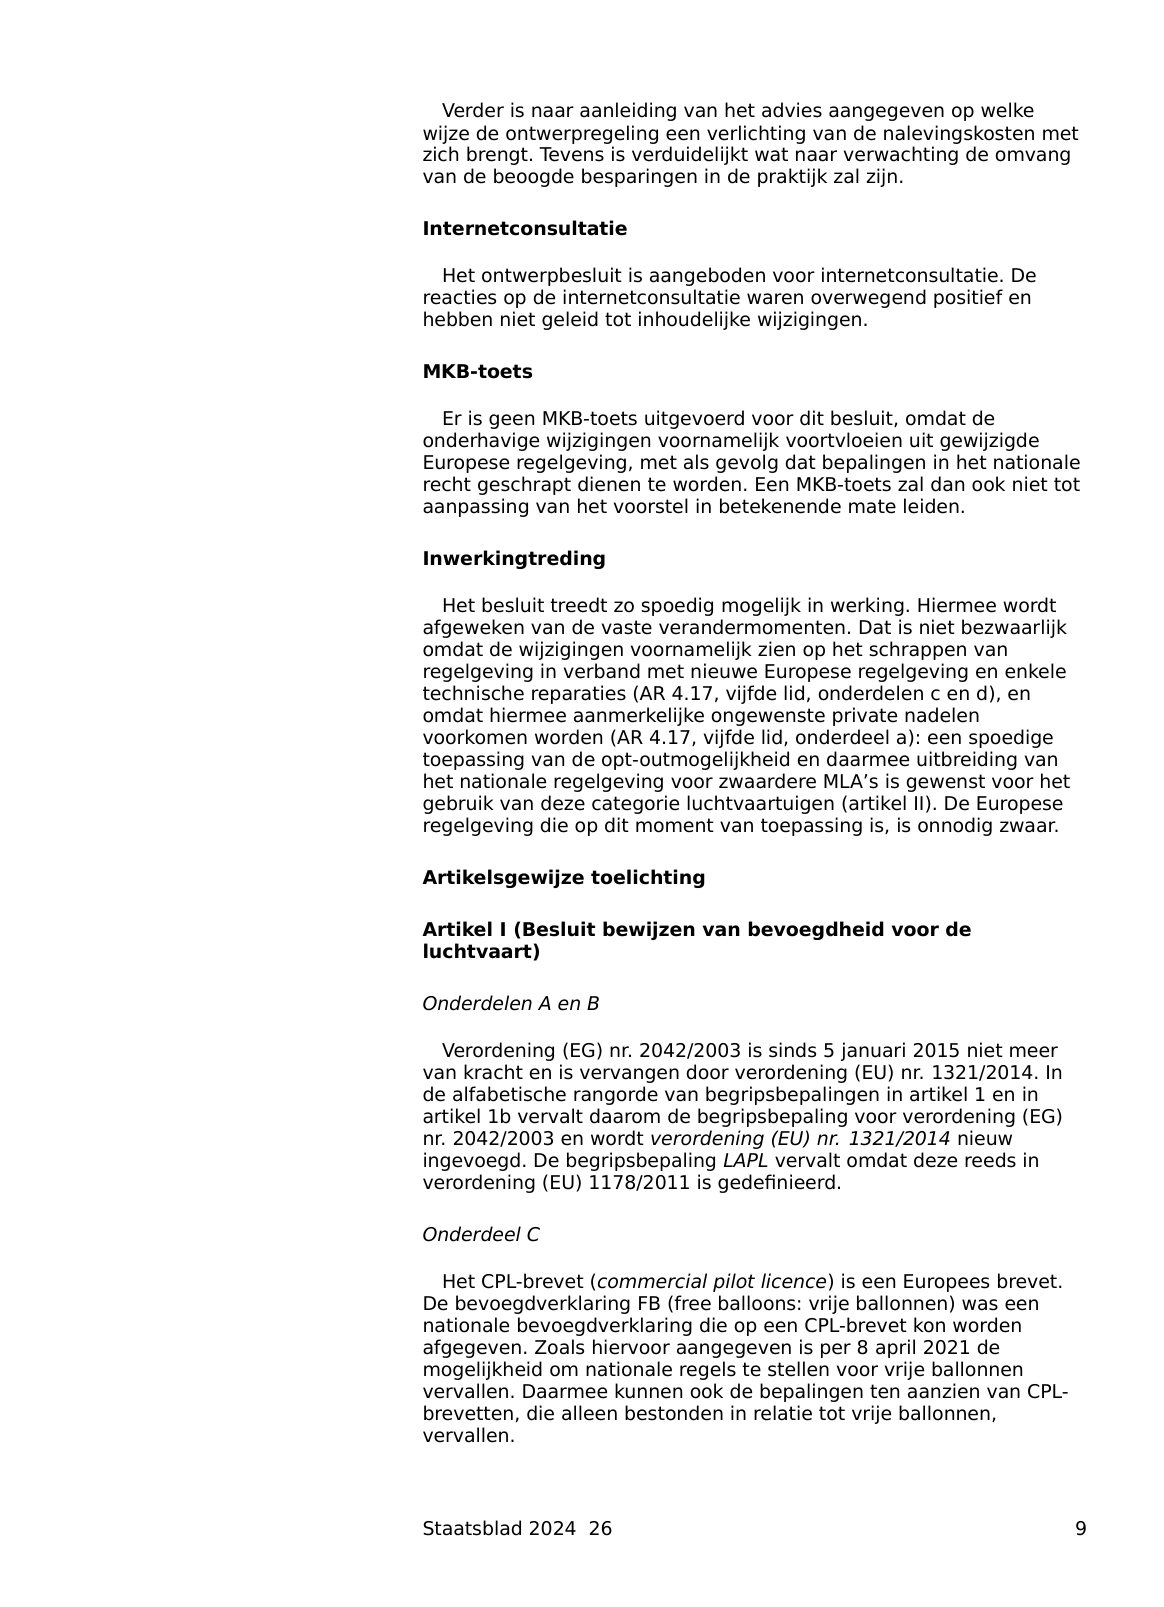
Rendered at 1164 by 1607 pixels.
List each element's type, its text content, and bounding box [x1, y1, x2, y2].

subtitle MKB-toets [422, 361, 1087, 383]
subtitle Internetconsultatie [422, 218, 1087, 240]
text Verordening (EG) nr. 2042/2003 is sinds 5 januari 2015 niet meer van kracht en is vervangen door verordening (EU) nr. 1321/2014. In de alfabetische rangorde van begripsbepalingen in artikel 1 en in artikel 1b vervalt daarom de begripsbepaling voor verordening (EG) nr. 2042/2003 en wordt verordening (EU) nr. 1321/2014 nieuw ingevoegd. De begripsbepaling LAPL vervalt omdat deze reeds in verordening (EU) 1178/2011 is gedefinieerd. [422, 1040, 1087, 1194]
text Verder is naar aanleiding van het advies aangegeven op welke wijze de ontwerpregeling een verlichting van de nalevingskosten met zich brengt. Tevens is verduidelijkt wat naar verwachting de omvang van de beoogde besparingen in de praktijk zal zijn. [422, 100, 1087, 188]
text Het ontwerpbesluit is aangeboden voor internetconsultatie. De reacties op de internetconsultatie waren overwegend positief en hebben niet geleid tot inhoudelijke wijzigingen. [422, 265, 1087, 331]
subtitle Artikel I (Besluit bewijzen van bevoegdheid voor de luchtvaart) [422, 919, 1087, 963]
text Het besluit treedt zo spoedig mogelijk in werking. Hiermee wordt afgeweken van de vaste verandermomenten. Dat is niet bezwaarlijk omdat de wijzigingen voornamelijk zien op het schrappen van regelgeving in verband met nieuwe Europese regelgeving en enkele technische reparaties (AR 4.17, vijfde lid, onderdelen c en d), en omdat hiermee aanmerkelijke ongewenste private nadelen voorkomen worden (AR 4.17, vijfde lid, onderdeel a): een spoedige toepassing van de opt-outmogelijkheid en daarmee uitbreiding van het nationale regelgeving voor zwaardere MLA’s is gewenst voor het gebruik van deze categorie luchtvaartuigen (artikel II). De Europese regelgeving die op dit moment van toepassing is, is onnodig zwaar. [422, 595, 1087, 837]
subtitle Artikelsgewijze toelichting [422, 867, 1087, 889]
text Er is geen MKB-toets uitgevoerd voor dit besluit, omdat de onderhavige wijzigingen voornamelijk voortvloeien uit gewijzigde Europese regelgeving, met als gevolg dat bepalingen in het nationale recht geschrapt dienen te worden. Een MKB-toets zal dan ook niet tot aanpassing van het voorstel in betekenende mate leiden. [422, 408, 1087, 518]
subtitle Onderdeel C [422, 1224, 1087, 1246]
subtitle Onderdelen A en B [422, 993, 1087, 1015]
subtitle Inwerkingtreding [422, 548, 1087, 570]
text Het CPL-brevet (commercial pilot licence) is een Europees brevet. De bevoegdverklaring FB (free balloons: vrije ballonnen) was een nationale bevoegdverklaring die op een CPL-brevet kon worden afgegeven. Zoals hiervoor aangegeven is per 8 april 2021 de mogelijkheid om nationale regels te stellen voor vrije ballonnen vervallen. Daarmee kunnen ook de bepalingen ten aanzien van CPL-brevetten, die alleen bestonden in relatie tot vrije ballonnen, vervallen. [422, 1271, 1087, 1446]
